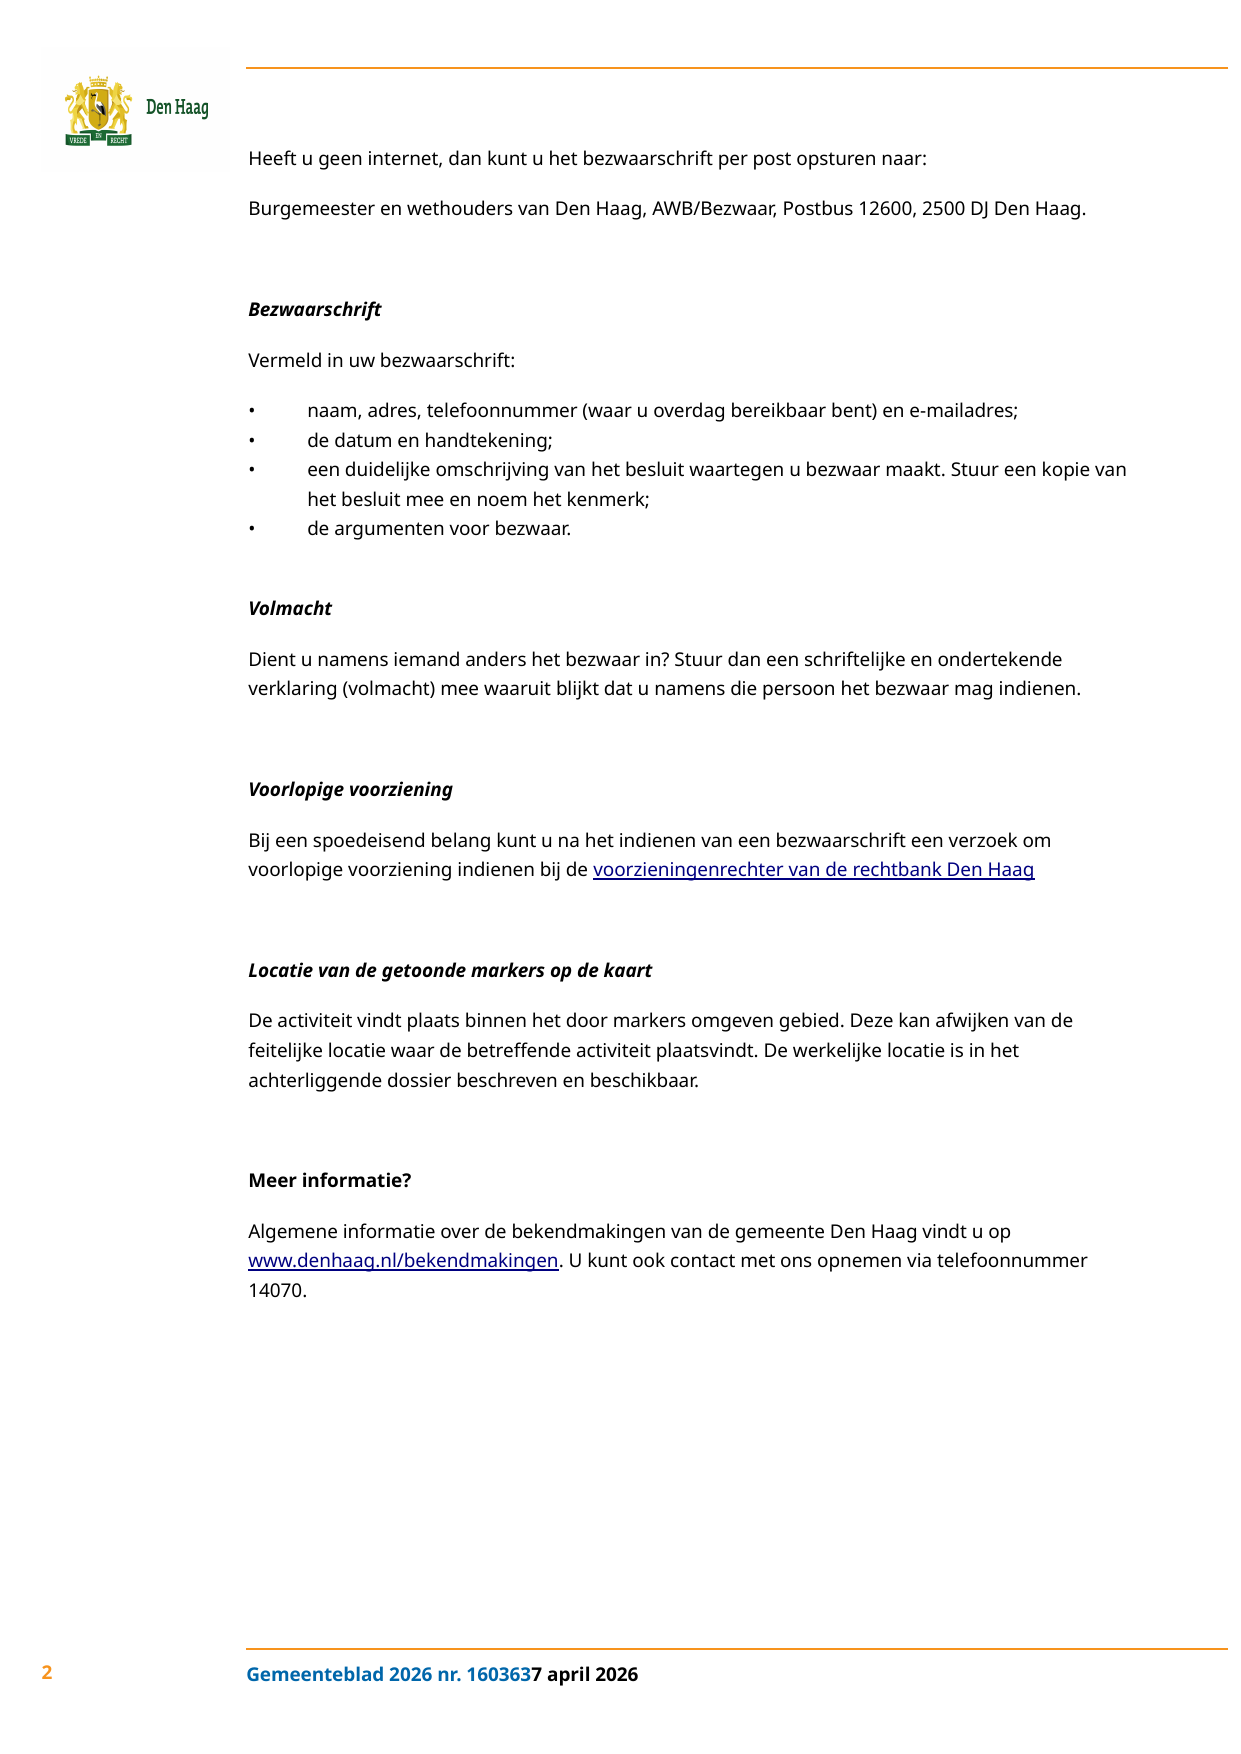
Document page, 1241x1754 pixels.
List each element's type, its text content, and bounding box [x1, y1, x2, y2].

text Volmacht [248, 596, 1152, 621]
text Bij een spoedeisend belang kunt u na het indienen van een bezwaarschrift een verzoek om voorlopige voorziening indienen bij de voorzieningenrechter van de rechtbank Den Haag [248, 827, 1152, 882]
text De activiteit vindt plaats binnen het door markers omgeven gebied. Deze kan afwijken van de feitelijke locatie waar de betreffende activiteit plaatsvindt. De werkelijke locatie is in het achterliggende dossier beschreven en beschikbaar. [248, 1008, 1152, 1093]
list naam, adres, telefoonnummer (waar u overdag bereikbaar bent) en e-mailadres; [248, 397, 1152, 423]
text Heeft u geen internet, dan kunt u het bezwaarschrift per post opsturen naar: [248, 145, 1152, 171]
text Bezwaarschrift [248, 296, 1152, 322]
picture [41, 47, 231, 172]
text Burgemeester en wethouders van Den Haag, AWB/Bezwaar, Postbus 12600, 2500 DJ Den Haag. [248, 196, 1152, 221]
text Dient u namens iemand anders het bezwaar in? Stuur dan een schriftelijke en ondertekende verklaring (volmacht) mee waaruit blijkt dat u namens die persoon het bezwaar mag indienen. [248, 646, 1152, 701]
list een duidelijke omschrijving van het besluit waartegen u bezwaar maakt. Stuur een kopie van het besluit mee en noem het kenmerk; [248, 456, 1152, 512]
list de argumenten voor bezwaar. [248, 516, 1152, 541]
list de datum en handtekening; [248, 427, 1152, 453]
text Vermeld in uw bezwaarschrift: [248, 347, 1152, 373]
text Locatie van de getoonde markers op de kaart [248, 957, 1152, 983]
text Voorlopige voorziening [248, 776, 1152, 802]
text Meer informatie? [248, 1168, 1152, 1193]
text Algemene informatie over de bekendmakingen van de gemeente Den Haag vindt u op www.denhaag.nl/bekendmakingen. U kunt ook contact met ons opnemen via telefoonnummer 14070. [248, 1218, 1152, 1303]
